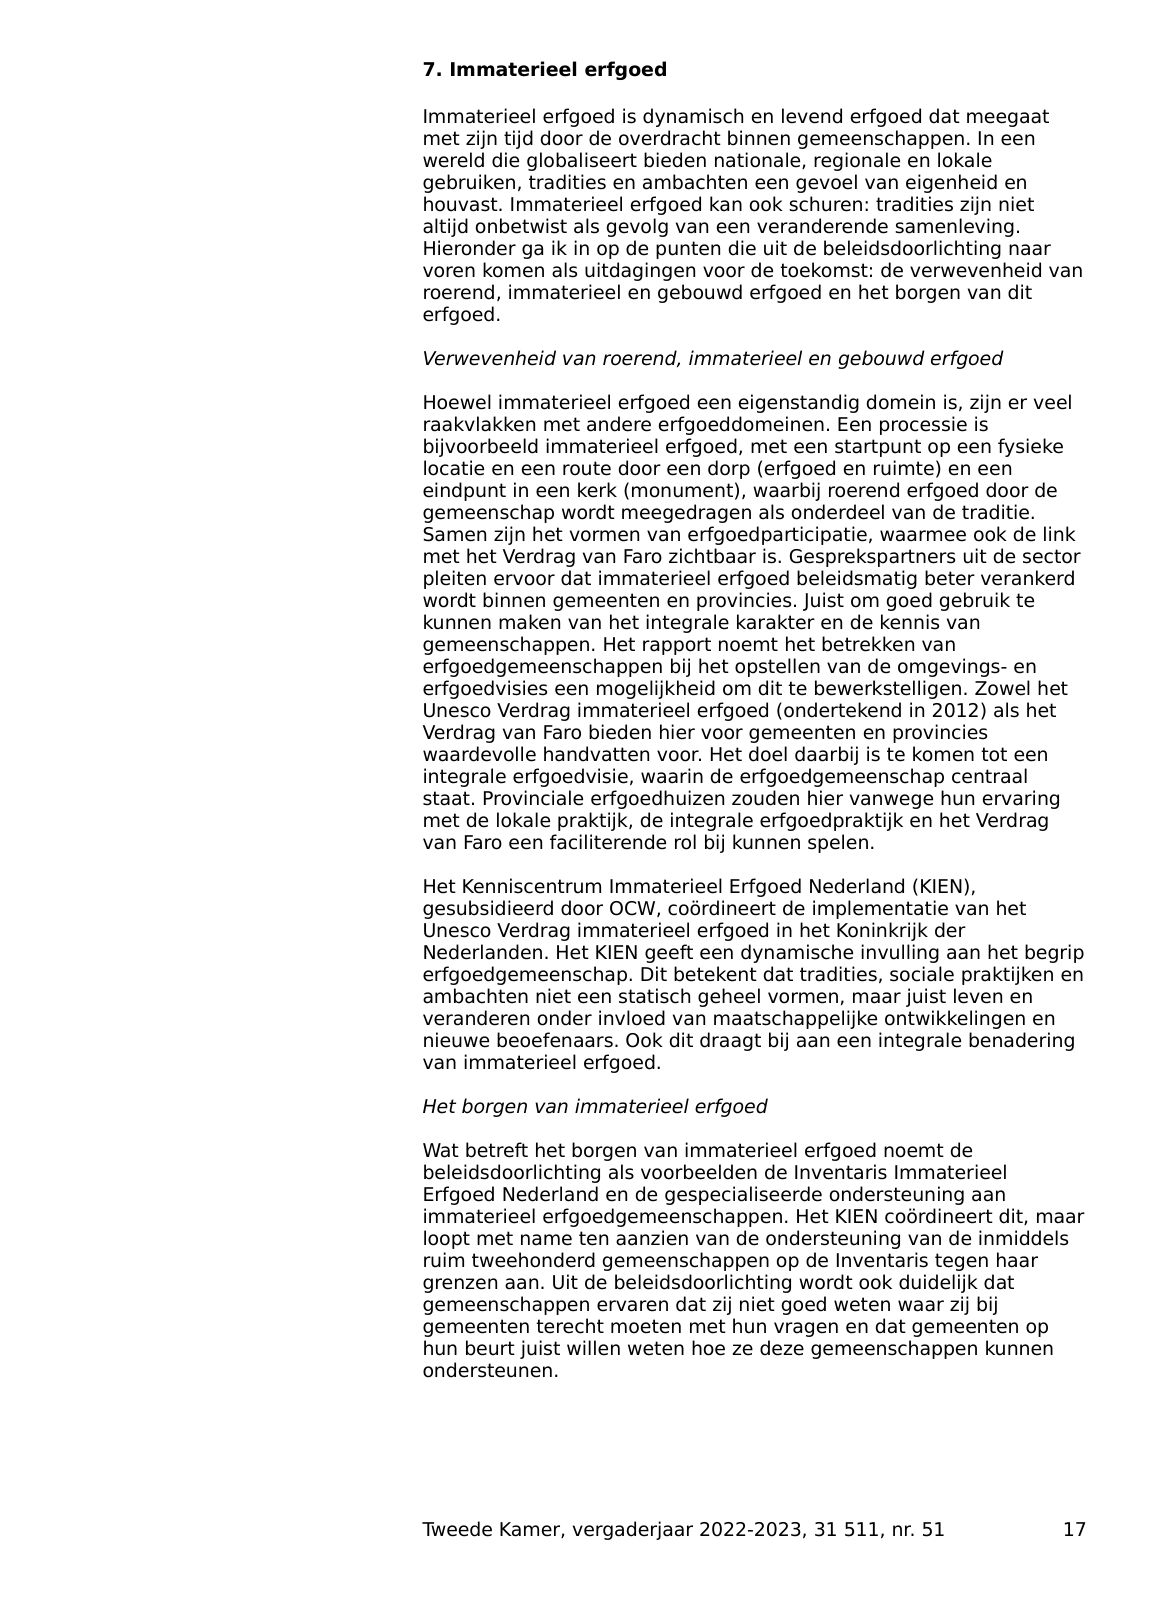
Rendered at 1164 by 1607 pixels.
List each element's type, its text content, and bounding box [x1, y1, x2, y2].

text Wat betreft het borgen van immaterieel erfgoed noemt de beleidsdoorlichting als voorbeelden de Inventaris Immaterieel Erfgoed Nederland en de gespecialiseerde ondersteuning aan immaterieel erfgoedgemeenschappen. Het KIEN coördineert dit, maar loopt met name ten aanzien van de ondersteuning van de inmiddels ruim tweehonderd gemeenschappen op de Inventaris tegen haar grenzen aan. Uit de beleidsdoorlichting wordt ook duidelijk dat gemeenschappen ervaren dat zij niet goed weten waar zij bij gemeenten terecht moeten met hun vragen en dat gemeenten op hun beurt juist willen weten hoe ze deze gemeenschappen kunnen ondersteunen. [422, 1140, 1087, 1382]
text Hoewel immaterieel erfgoed een eigenstandig domein is, zijn er veel raakvlakken met andere erfgoeddomeinen. Een processie is bijvoorbeeld immaterieel erfgoed, met een startpunt op een fysieke locatie en een route door een dorp (erfgoed en ruimte) en een eindpunt in een kerk (monument), waarbij roerend erfgoed door de gemeenschap wordt meegedragen als onderdeel van de traditie. Samen zijn het vormen van erfgoedparticipatie, waarmee ook de link met het Verdrag van Faro zichtbaar is. Gesprekspartners uit de sector pleiten ervoor dat immaterieel erfgoed beleidsmatig beter verankerd wordt binnen gemeenten en provincies. Juist om goed gebruik te kunnen maken van het integrale karakter en de kennis van gemeenschappen. Het rapport noemt het betrekken van erfgoedgemeenschappen bij het opstellen van de omgevings- en erfgoedvisies een mogelijkheid om dit te bewerkstelligen. Zowel het Unesco Verdrag immaterieel erfgoed (ondertekend in 2012) als het Verdrag van Faro bieden hier voor gemeenten en provincies waardevolle handvatten voor. Het doel daarbij is te komen tot een integrale erfgoedvisie, waarin de erfgoedgemeenschap centraal staat. Provinciale erfgoedhuizen zouden hier vanwege hun ervaring met de lokale praktijk, de integrale erfgoedpraktijk en het Verdrag van Faro een faciliterende rol bij kunnen spelen. [422, 392, 1087, 854]
subtitle Verwevenheid van roerend, immaterieel en gebouwd erfgoed [422, 348, 1087, 370]
text Immaterieel erfgoed is dynamisch en levend erfgoed dat meegaat met zijn tijd door de overdracht binnen gemeenschappen. In een wereld die globaliseert bieden nationale, regionale en lokale gebruiken, tradities en ambachten een gevoel van eigenheid en houvast. Immaterieel erfgoed kan ook schuren: tradities zijn niet altijd onbetwist als gevolg van een veranderende samenleving. Hieronder ga ik in op de punten die uit de beleidsdoorlichting naar voren komen als uitdagingen voor de toekomst: de verwevenheid van roerend, immaterieel en gebouwd erfgoed en het borgen van dit erfgoed. [422, 106, 1087, 326]
subtitle 7. Immaterieel erfgoed [422, 59, 1087, 81]
subtitle Het borgen van immaterieel erfgoed [422, 1096, 1087, 1118]
text Het Kenniscentrum Immaterieel Erfgoed Nederland (KIEN), gesubsidieerd door OCW, coördineert de implementatie van het Unesco Verdrag immaterieel erfgoed in het Koninkrijk der Nederlanden. Het KIEN geeft een dynamische invulling aan het begrip erfgoedgemeenschap. Dit betekent dat tradities, sociale praktijken en ambachten niet een statisch geheel vormen, maar juist leven en veranderen onder invloed van maatschappelijke ontwikkelingen en nieuwe beoefenaars. Ook dit draagt bij aan een integrale benadering van immaterieel erfgoed. [422, 876, 1087, 1074]
